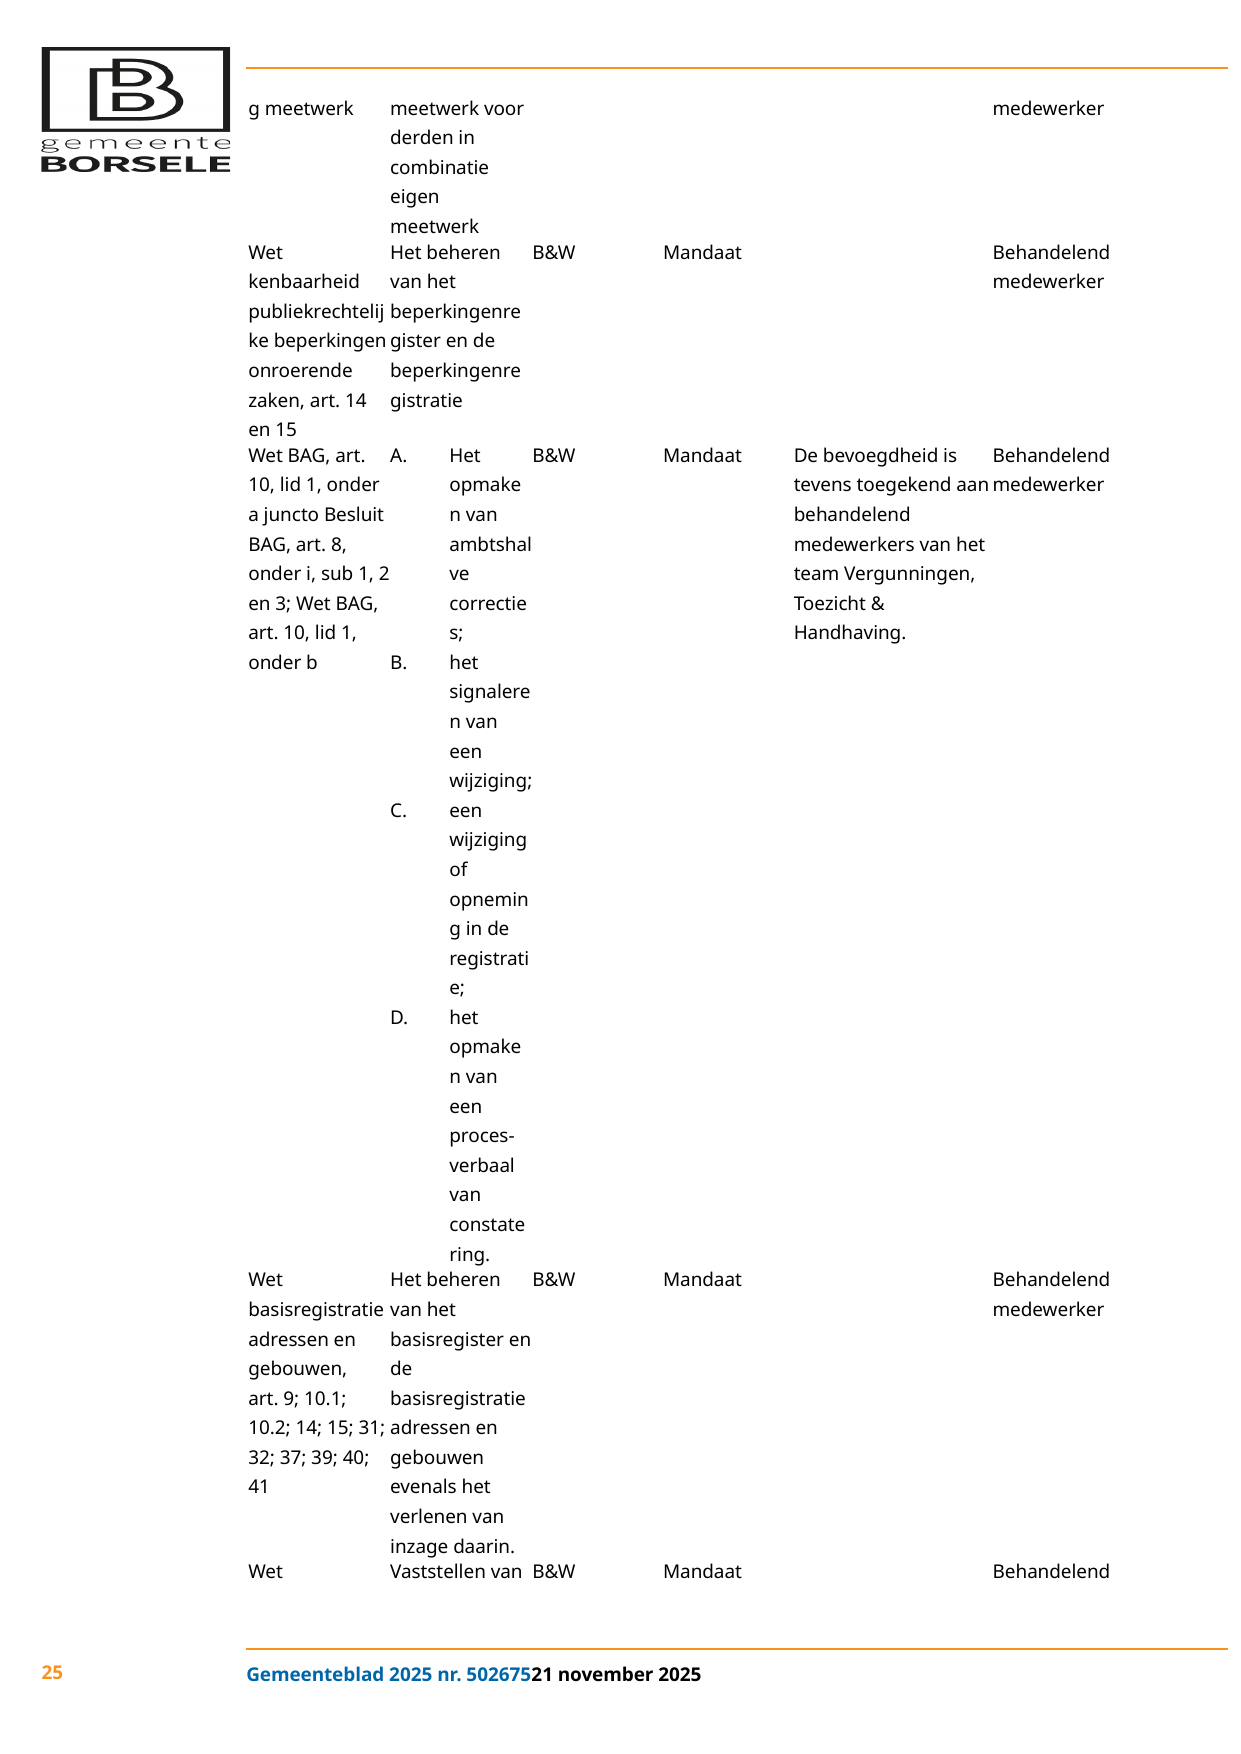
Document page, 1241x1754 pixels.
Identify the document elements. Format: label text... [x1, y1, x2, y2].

table_cell Behandelend medewerker [993, 239, 1152, 442]
table_cell Het beheren van het basisregister en de basisregistratie adressen en gebouwen evenals het verlenen van inzage daarin. [390, 1267, 532, 1558]
table_cell Vaststellen van [390, 1559, 532, 1584]
picture [41, 47, 231, 172]
table_cell medewerker [993, 95, 1152, 239]
table_cell Mandaat [663, 442, 793, 1267]
table_cell B&W [532, 1559, 663, 1584]
table_cell meetwerk voor derden in combinatie eigen meetwerk [390, 95, 532, 239]
table_cell Behandelend medewerker [993, 442, 1152, 1267]
table_cell Wet kenbaarheid publiekrechtelijke beperkingen onroerende zaken, art. 14 en 15 [248, 239, 390, 442]
table_cell Het beheren van het beperkingenregister en de beperkingenregistratie [390, 239, 532, 442]
table_cell [794, 1559, 992, 1584]
table_cell Wet basisregistratie adressen en gebouwen, art. 9; 10.1; 10.2; 14; 15; 31; 32; 37; 39; 40; 41 [248, 1267, 390, 1558]
table_cell g meetwerk [248, 95, 390, 239]
table_cell B&W [532, 1267, 663, 1558]
table_cell Wet [248, 1559, 390, 1584]
table_cell [794, 1267, 992, 1558]
table_cell [794, 239, 992, 442]
table_cell Mandaat [663, 1267, 793, 1558]
table_cell Het opmaken van ambtshalve correcties; het signaleren van een wijziging; een wijziging of opneming in de registratie; het opmaken van een proces-verbaal van constatering. [390, 442, 532, 1267]
table_cell Mandaat [663, 1559, 793, 1584]
table_cell De bevoegdheid is tevens toegekend aan behandelend medewerkers van het team Vergunningen, Toezicht & Handhaving. [794, 442, 992, 1267]
table_cell Behandelend [993, 1559, 1152, 1584]
table_cell B&W [532, 442, 663, 1267]
table_cell [794, 95, 992, 239]
table_cell Behandelend medewerker [993, 1267, 1152, 1558]
table_cell Mandaat [663, 239, 793, 442]
table_cell [663, 95, 793, 239]
table_cell B&W [532, 239, 663, 442]
table_cell Wet BAG, art. 10, lid 1, onder a juncto Besluit BAG, art. 8, onder i, sub 1, 2 en 3; Wet BAG, art. 10, lid 1, onder b [248, 442, 390, 1267]
table_cell [532, 95, 663, 239]
